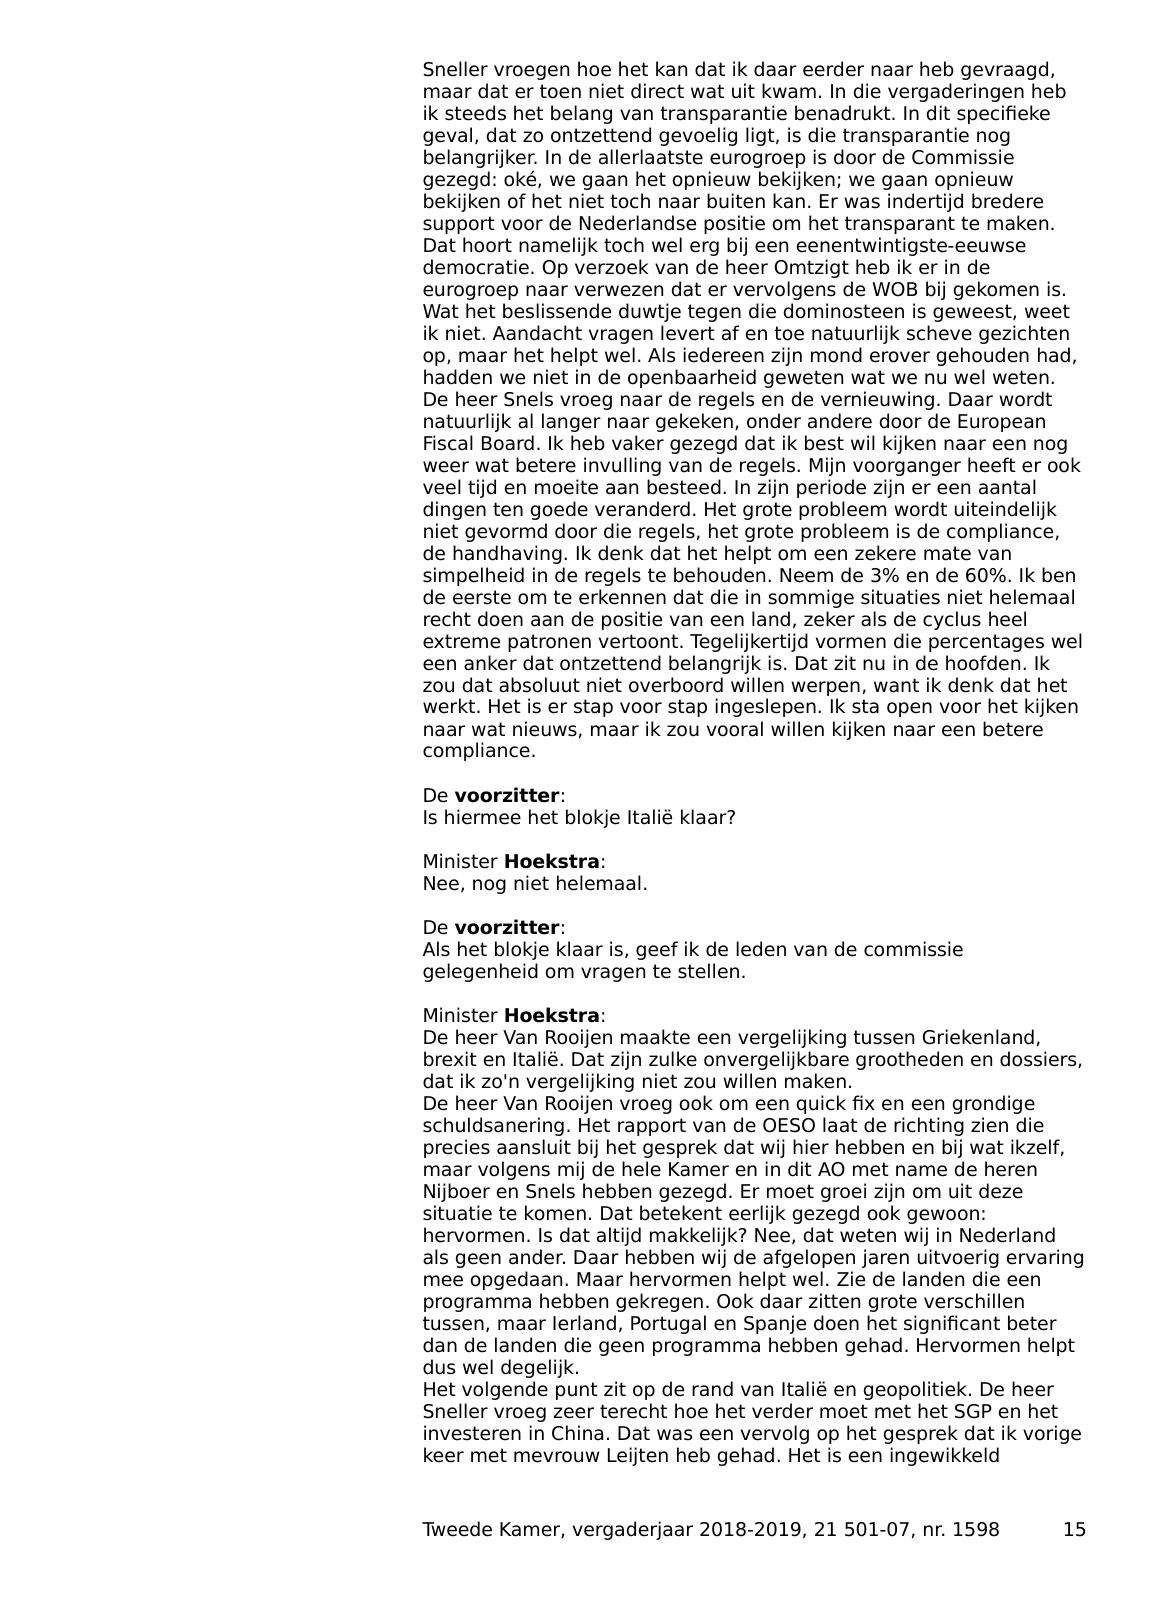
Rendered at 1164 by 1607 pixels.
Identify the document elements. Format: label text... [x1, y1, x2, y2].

text Is hiermee het blokje Italië klaar? [422, 807, 1087, 828]
text De heer Van Rooijen maakte een vergelijking tussen Griekenland, brexit en Italië. Dat zijn zulke onvergelijkbare grootheden en dossiers, dat ik zo'n vergelijking niet zou willen maken. [422, 1027, 1087, 1093]
text Sneller vroegen hoe het kan dat ik daar eerder naar heb gevraagd, maar dat er toen niet direct wat uit kwam. In die vergaderingen heb ik steeds het belang van transparantie benadrukt. In dit specifieke geval, dat zo ontzettend gevoelig ligt, is die transparantie nog belangrijker. In de allerlaatste eurogroep is door de Commissie gezegd: oké, we gaan het opnieuw bekijken; we gaan opnieuw bekijken of het niet toch naar buiten kan. Er was indertijd bredere support voor de Nederlandse positie om het transparant te maken. Dat hoort namelijk toch wel erg bij een eenentwintigste-eeuwse democratie. Op verzoek van de heer Omtzigt heb ik er in de eurogroep naar verwezen dat er vervolgens de WOB bij gekomen is. Wat het beslissende duwtje tegen die dominosteen is geweest, weet ik niet. Aandacht vragen levert af en toe natuurlijk scheve gezichten op, maar het helpt wel. Als iedereen zijn mond erover gehouden had, hadden we niet in de openbaarheid geweten wat we nu wel weten. [422, 59, 1087, 389]
text De voorzitter: [422, 784, 1087, 807]
text Nee, nog niet helemaal. [422, 873, 1087, 895]
text De voorzitter: [422, 917, 1087, 939]
text De heer Snels vroeg naar de regels en de vernieuwing. Daar wordt natuurlijk al langer naar gekeken, onder andere door de European Fiscal Board. Ik heb vaker gezegd dat ik best wil kijken naar een nog weer wat betere invulling van de regels. Mijn voorganger heeft er ook veel tijd en moeite aan besteed. In zijn periode zijn er een aantal dingen ten goede veranderd. Het grote probleem wordt uiteindelijk niet gevormd door die regels, het grote probleem is de compliance, de handhaving. Ik denk dat het helpt om een zekere mate van simpelheid in de regels te behouden. Neem de 3% en de 60%. Ik ben de eerste om te erkennen dat die in sommige situaties niet helemaal recht doen aan de positie van een land, zeker als de cyclus heel extreme patronen vertoont. Tegelijkertijd vormen die percentages wel een anker dat ontzettend belangrijk is. Dat zit nu in de hoofden. Ik zou dat absoluut niet overboord willen werpen, want ik denk dat het werkt. Het is er stap voor stap ingeslepen. Ik sta open voor het kijken naar wat nieuws, maar ik zou vooral willen kijken naar een betere compliance. [422, 389, 1087, 762]
text Minister Hoekstra: [422, 1005, 1087, 1027]
text Minister Hoekstra: [422, 851, 1087, 873]
text De heer Van Rooijen vroeg ook om een quick fix en een grondige schuldsanering. Het rapport van de OESO laat de richting zien die precies aansluit bij het gesprek dat wij hier hebben en bij wat ikzelf, maar volgens mij de hele Kamer en in dit AO met name de heren Nijboer en Snels hebben gezegd. Er moet groei zijn om uit deze situatie te komen. Dat betekent eerlijk gezegd ook gewoon: hervormen. Is dat altijd makkelijk? Nee, dat weten wij in Nederland als geen ander. Daar hebben wij de afgelopen jaren uitvoerig ervaring mee opgedaan. Maar hervormen helpt wel. Zie de landen die een programma hebben gekregen. Ook daar zitten grote verschillen tussen, maar Ierland, Portugal en Spanje doen het significant beter dan de landen die geen programma hebben gehad. Hervormen helpt dus wel degelijk. [422, 1093, 1087, 1379]
text Als het blokje klaar is, geef ik de leden van de commissie gelegenheid om vragen te stellen. [422, 939, 1087, 983]
text Het volgende punt zit op de rand van Italië en geopolitiek. De heer Sneller vroeg zeer terecht hoe het verder moet met het SGP en het investeren in China. Dat was een vervolg op het gesprek dat ik vorige keer met mevrouw Leijten heb gehad. Het is een ingewikkeld [422, 1379, 1087, 1467]
